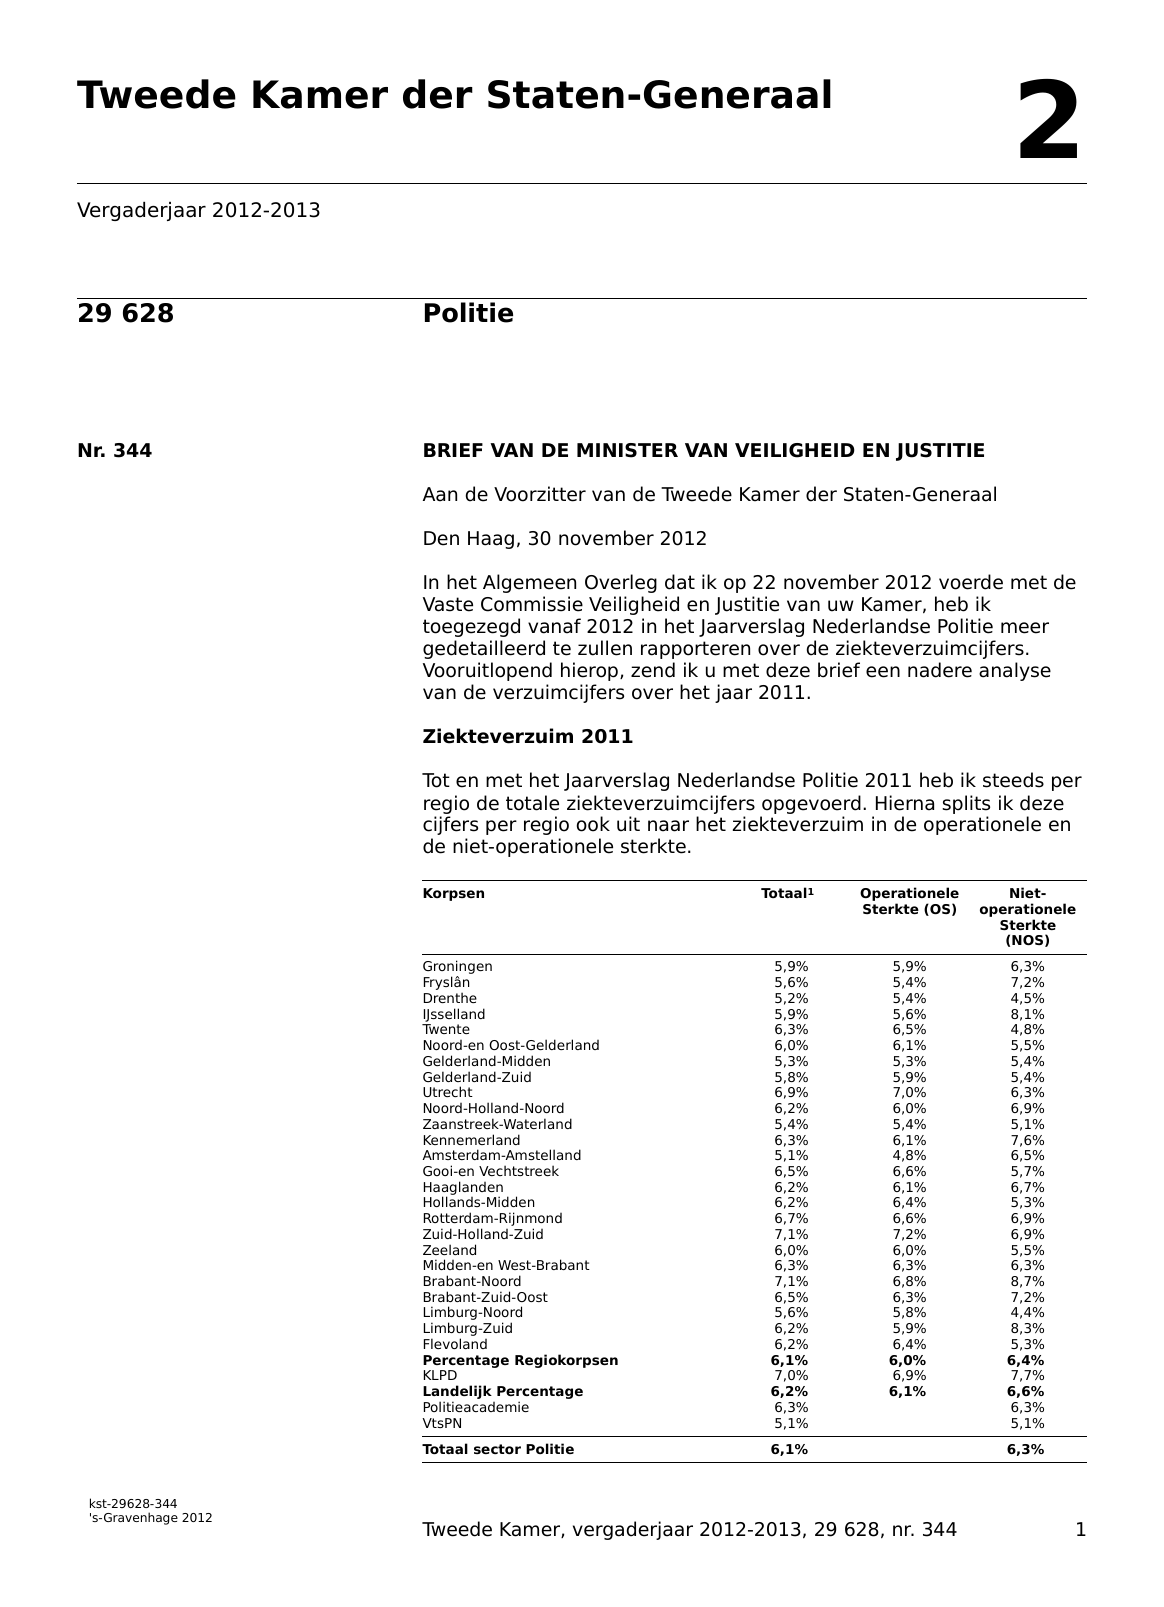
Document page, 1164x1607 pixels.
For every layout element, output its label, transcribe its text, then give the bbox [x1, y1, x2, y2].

text 's-Gravenhage 2012 [88, 1511, 323, 1525]
table_cell Amsterdam-Amstelland [422, 1148, 732, 1164]
table_header Operationele Sterkte (OS) [850, 881, 968, 953]
table_cell 5,1% [732, 1415, 850, 1436]
table_cell KLPD [422, 1368, 732, 1384]
table_cell 6,3% [969, 1400, 1087, 1415]
table_cell Noord-en Oost-Gelderland [422, 1038, 732, 1054]
table_cell 4,5% [969, 991, 1087, 1006]
table_cell 7,6% [969, 1132, 1087, 1148]
table_cell Zaanstreek-Waterland [422, 1117, 732, 1132]
table_cell Gelderland-Zuid [422, 1069, 732, 1085]
subtitle Nr. 344 BRIEF VAN DE MINISTER VAN VEILIGHEID EN JUSTITIE [77, 440, 1087, 462]
table_cell 7,2% [969, 1290, 1087, 1305]
text Den Haag, 30 november 2012 [422, 528, 1087, 550]
table_cell 6,3% [850, 1258, 968, 1274]
table_cell 6,2% [732, 1101, 850, 1117]
table_cell 6,3% [732, 1132, 850, 1148]
table_cell Brabant-Noord [422, 1274, 732, 1289]
table_cell 6,4% [850, 1337, 968, 1352]
table_cell 5,3% [732, 1054, 850, 1069]
table_cell 5,6% [732, 975, 850, 991]
table_cell 5,9% [732, 955, 850, 975]
table_cell Fryslân [422, 975, 732, 991]
table_cell 7,1% [732, 1274, 850, 1289]
subtitle Ziekteverzuim 2011 [422, 726, 1087, 748]
table_cell 6,0% [850, 1353, 968, 1368]
table_cell 6,7% [969, 1180, 1087, 1195]
table_cell VtsPN [422, 1415, 732, 1436]
table_cell 6,5% [732, 1290, 850, 1305]
table_cell 7,2% [850, 1227, 968, 1242]
table_cell 5,1% [969, 1415, 1087, 1436]
table_cell Kennemerland [422, 1132, 732, 1148]
table_cell 6,9% [850, 1368, 968, 1384]
table_cell 6,1% [850, 1180, 968, 1195]
table_cell 5,9% [850, 1069, 968, 1085]
table_cell 6,1% [850, 1384, 968, 1400]
table_cell [850, 1437, 968, 1462]
table_cell [850, 1400, 968, 1415]
table_cell 6,2% [732, 1180, 850, 1195]
table_cell 5,4% [732, 1117, 850, 1132]
table_cell 5,4% [850, 991, 968, 1006]
table_cell 8,3% [969, 1321, 1087, 1337]
table_cell 6,0% [850, 1101, 968, 1117]
table_cell 8,1% [969, 1006, 1087, 1022]
table_cell Noord-Holland-Noord [422, 1101, 732, 1117]
table_cell Brabant-Zuid-Oost [422, 1290, 732, 1305]
table_cell 5,8% [732, 1069, 850, 1085]
table_cell Zeeland [422, 1243, 732, 1258]
table_cell Midden-en West-Brabant [422, 1258, 732, 1274]
table_cell 5,9% [732, 1006, 850, 1022]
table_cell Percentage Regiokorpsen [422, 1353, 732, 1368]
table_cell 4,4% [969, 1305, 1087, 1321]
table_cell 7,7% [969, 1368, 1087, 1384]
text kst-29628-344 [88, 1497, 323, 1511]
table_cell 6,3% [732, 1400, 850, 1415]
table_cell 7,0% [732, 1368, 850, 1384]
table_cell 6,2% [732, 1195, 850, 1211]
table_cell 6,4% [969, 1353, 1087, 1368]
table_header Tweede Kamer der Staten-Generaal [77, 59, 886, 183]
text Aan de Voorzitter van de Tweede Kamer der Staten-Generaal [422, 484, 1087, 506]
table_cell Limburg-Noord [422, 1305, 732, 1321]
table_cell Politieacademie [422, 1400, 732, 1415]
table_header Korpsen [422, 881, 732, 953]
table_cell Flevoland [422, 1337, 732, 1352]
table_cell 5,7% [969, 1164, 1087, 1179]
table_cell 6,1% [732, 1437, 850, 1462]
table_cell 6,1% [850, 1132, 968, 1148]
table_cell Landelijk Percentage [422, 1384, 732, 1400]
table_cell Rotterdam-Rijnmond [422, 1211, 732, 1227]
table_cell 5,1% [732, 1148, 850, 1164]
table_cell Totaal sector Politie [422, 1437, 732, 1462]
table_cell 7,2% [969, 975, 1087, 991]
table_cell 6,9% [969, 1227, 1087, 1242]
table_cell 4,8% [969, 1022, 1087, 1038]
table_cell 8,7% [969, 1274, 1087, 1289]
table_cell 5,3% [850, 1054, 968, 1069]
table_cell 5,3% [969, 1337, 1087, 1352]
table_cell 6,0% [732, 1038, 850, 1054]
table_cell 4,8% [850, 1148, 968, 1164]
table_cell 6,1% [850, 1038, 968, 1054]
table_cell 6,9% [732, 1085, 850, 1101]
table_cell 5,6% [850, 1006, 968, 1022]
table_cell 6,5% [732, 1164, 850, 1179]
table_cell 5,8% [850, 1305, 968, 1321]
table_cell 6,6% [969, 1384, 1087, 1400]
table_cell 6,3% [969, 1085, 1087, 1101]
table_cell Twente [422, 1022, 732, 1038]
table_cell 6,8% [850, 1274, 968, 1289]
table_cell 5,6% [732, 1305, 850, 1321]
table_cell 6,3% [969, 1437, 1087, 1462]
table_cell 5,9% [850, 1321, 968, 1337]
table_cell 5,5% [969, 1038, 1087, 1054]
table_cell 6,3% [850, 1290, 968, 1305]
table_cell 7,1% [732, 1227, 850, 1242]
table_cell Limburg-Zuid [422, 1321, 732, 1337]
table_cell 6,6% [850, 1211, 968, 1227]
table_cell 6,3% [732, 1258, 850, 1274]
table_cell 6,9% [969, 1211, 1087, 1227]
table_cell 6,1% [732, 1353, 850, 1368]
table_cell IJsselland [422, 1006, 732, 1022]
table_cell 6,2% [732, 1321, 850, 1337]
table_cell 6,3% [969, 955, 1087, 975]
table_cell Gooi-en Vechtstreek [422, 1164, 732, 1179]
table_cell 6,3% [969, 1258, 1087, 1274]
table_cell 5,4% [969, 1054, 1087, 1069]
table_cell 6,0% [732, 1243, 850, 1258]
table_cell 6,4% [850, 1195, 968, 1211]
table_cell 5,4% [850, 1117, 968, 1132]
text Tot en met het Jaarverslag Nederlandse Politie 2011 heb ik steeds per regio de totale ziekteverzuimcijfers opgevoerd. Hierna splits ik deze cijfers per regio ook uit naar het ziekteverzuim in de operationele en de niet-operationele sterkte. [422, 770, 1087, 858]
table_cell 5,1% [969, 1117, 1087, 1132]
table_cell 6,0% [850, 1243, 968, 1258]
text In het Algemeen Overleg dat ik op 22 november 2012 voerde met de Vaste Commissie Veiligheid en Justitie van uw Kamer, heb ik toegezegd vanaf 2012 in het Jaarverslag Nederlandse Politie meer gedetailleerd te zullen rapporteren over de ziekteverzuimcijfers. Vooruitlopend hierop, zend ik u met deze brief een nadere analyse van de verzuimcijfers over het jaar 2011. [422, 572, 1087, 704]
table_header 2 [886, 59, 1087, 183]
table_cell 6,2% [732, 1384, 850, 1400]
table_cell 5,4% [969, 1069, 1087, 1085]
subtitle 29 628 Politie [77, 299, 1087, 329]
table_cell Haaglanden [422, 1180, 732, 1195]
table_cell Zuid-Holland-Zuid [422, 1227, 732, 1242]
table_cell 5,9% [850, 955, 968, 975]
table_cell 5,4% [850, 975, 968, 991]
table_header Niet-operationele Sterkte (NOS) [969, 881, 1087, 953]
table_cell Groningen [422, 955, 732, 975]
table_cell Gelderland-Midden [422, 1054, 732, 1069]
table_cell 5,5% [969, 1243, 1087, 1258]
table_cell 6,5% [850, 1022, 968, 1038]
table_cell 6,6% [850, 1164, 968, 1179]
table_cell 7,0% [850, 1085, 968, 1101]
table_cell Vergaderjaar 2012-2013 [77, 184, 1087, 298]
table_cell Utrecht [422, 1085, 732, 1101]
table_cell 5,3% [969, 1195, 1087, 1211]
table_cell Hollands-Midden [422, 1195, 732, 1211]
table_cell 6,2% [732, 1337, 850, 1352]
table_header Totaal1 [732, 881, 850, 953]
table_cell 6,9% [969, 1101, 1087, 1117]
table_cell 5,2% [732, 991, 850, 1006]
table_cell Drenthe [422, 991, 732, 1006]
table_cell 6,7% [732, 1211, 850, 1227]
table_cell [850, 1415, 968, 1436]
table_cell 6,3% [732, 1022, 850, 1038]
table_cell 6,5% [969, 1148, 1087, 1164]
